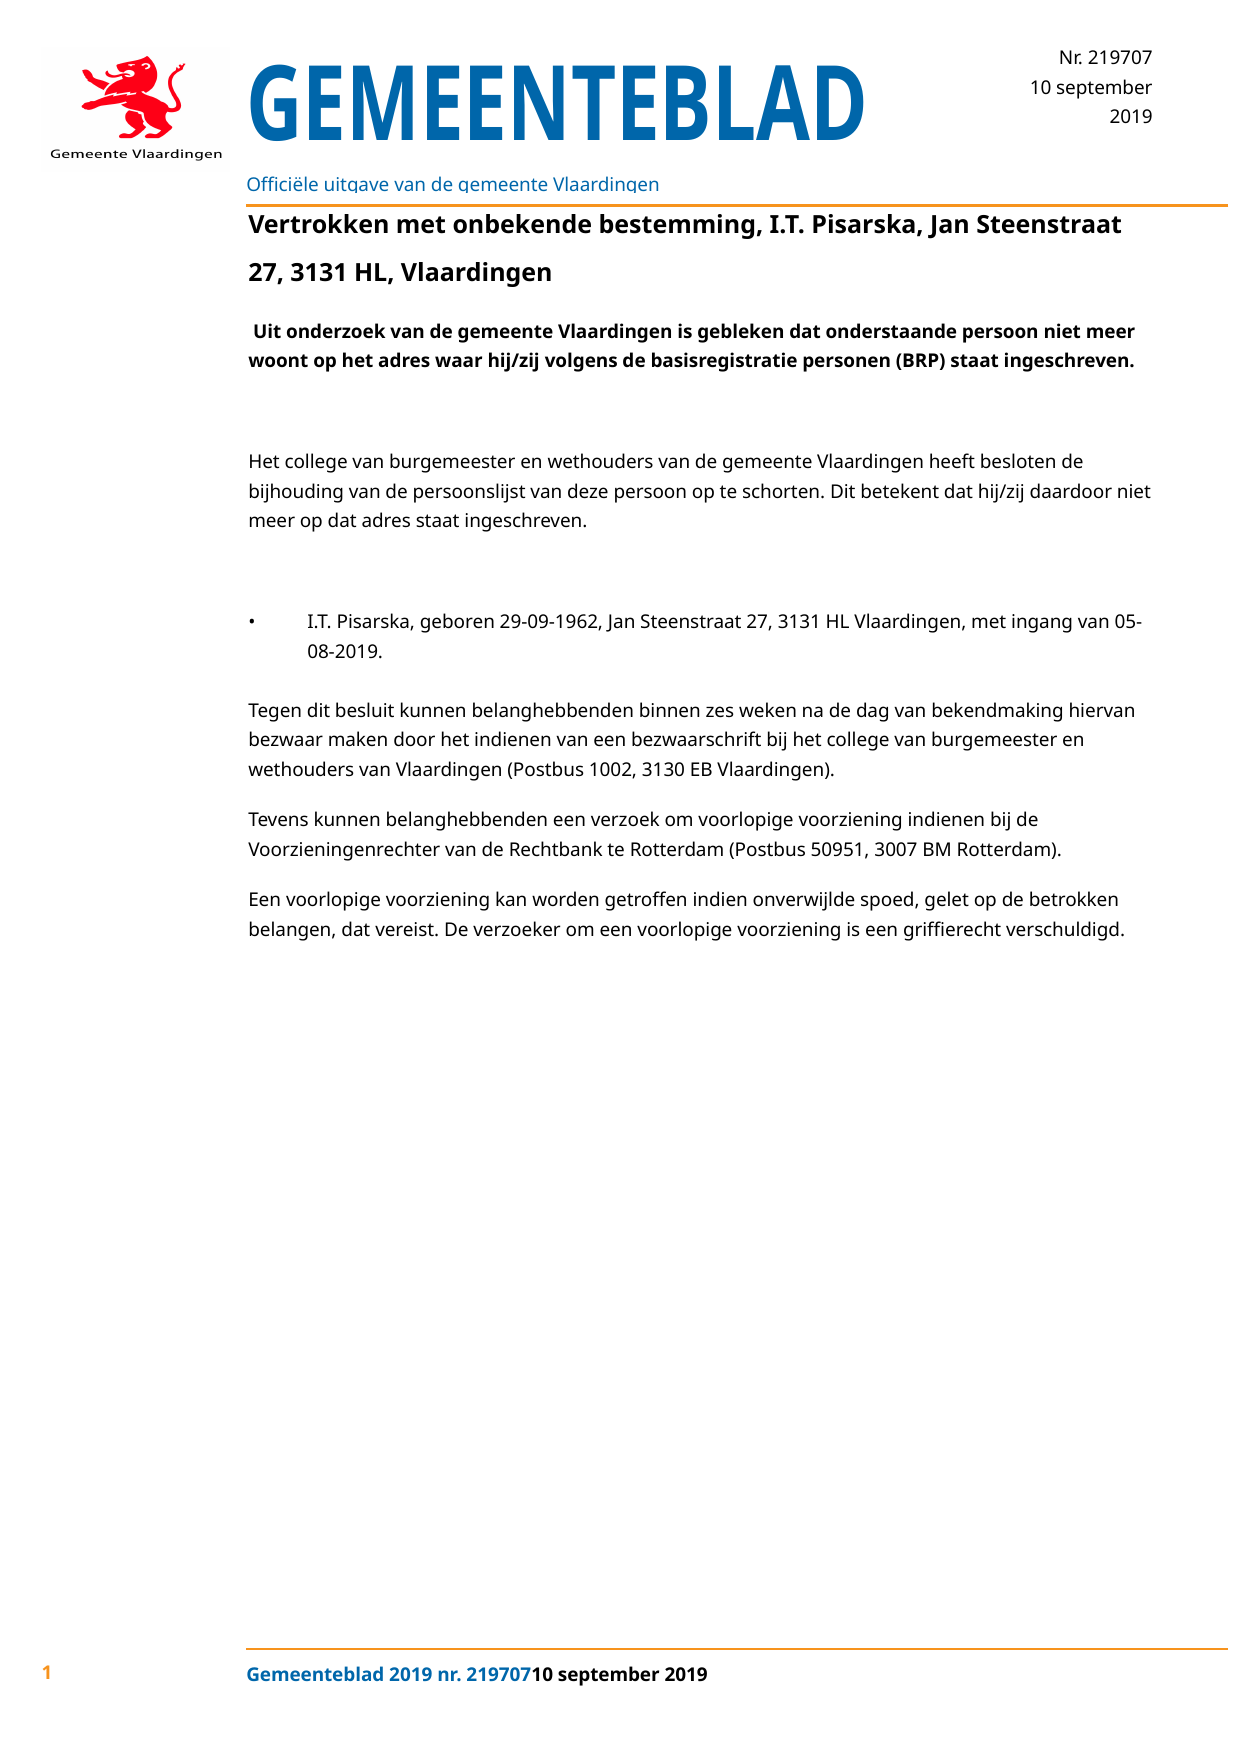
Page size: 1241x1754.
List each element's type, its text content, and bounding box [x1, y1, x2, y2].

text Uit onderzoek van de gemeente Vlaardingen is gebleken dat onderstaande persoon niet meer woont op het adres waar hij/zij volgens de basisregistratie personen (BRP) staat ingeschreven. [248, 318, 1152, 373]
text Een voorlopige voorziening kan worden getroffen indien onverwijlde spoed, gelet op de betrokken belangen, dat vereist. De verzoeker om een voorlopige voorziening is een griffierecht verschuldigd. [248, 887, 1152, 942]
text Tevens kunnen belanghebbenden een verzoek om voorlopige voorziening indienen bij de Voorzieningenrechter van de Rechtbank te Rotterdam (Postbus 50951, 3007 BM Rotterdam). [248, 807, 1152, 862]
picture [41, 47, 231, 172]
text Vertrokken met onbekende bestemming, I.T. Pisarska, Jan Steenstraat 27, 3131 HL, Vlaardingen [248, 207, 1152, 288]
text Tegen dit besluit kunnen belanghebbenden binnen zes weken na de dag van bekendmaking hiervan bezwaar maken door het indienen van een bezwaarschrift bij het college van burgemeester en wethouders van Vlaardingen (Postbus 1002, 3130 EB Vlaardingen). [248, 697, 1152, 782]
list I.T. Pisarska, geboren 29-09-1962, Jan Steenstraat 27, 3131 HL Vlaardingen, met ingang van 05-08-2019. [248, 608, 1152, 664]
text Het college van burgemeester en wethouders van de gemeente Vlaardingen heeft besloten de bijhouding van de persoonslijst van deze persoon op te schorten. Dit betekent dat hij/zij daardoor niet meer op dat adres staat ingeschreven. [248, 448, 1152, 533]
